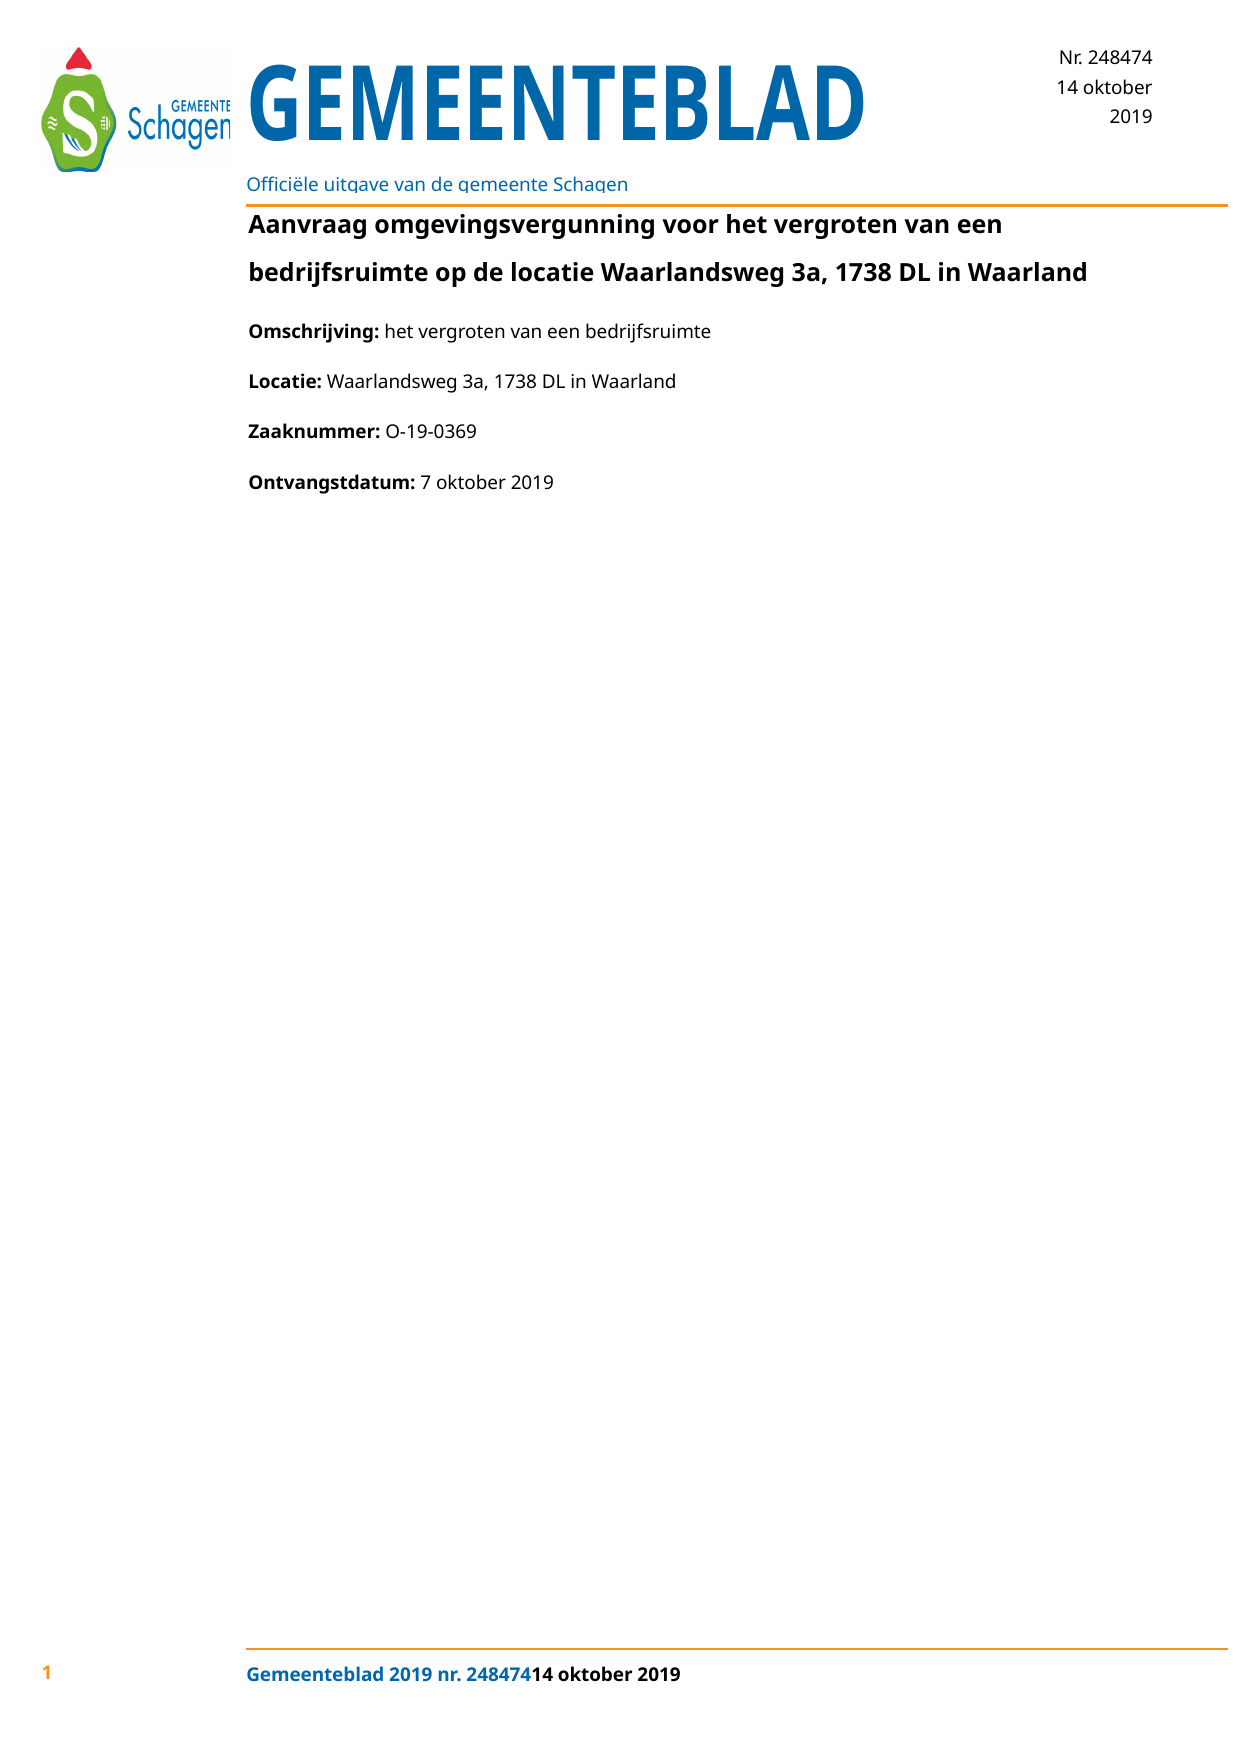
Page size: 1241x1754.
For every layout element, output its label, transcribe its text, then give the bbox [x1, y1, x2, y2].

text Locatie: Waarlandsweg 3a, 1738 DL in Waarland [248, 368, 1152, 394]
picture [41, 47, 231, 172]
text Omschrijving: het vergroten van een bedrijfsruimte [248, 318, 1152, 344]
text Zaaknummer: O-19-0369 [248, 419, 1152, 444]
text Ontvangstdatum: 7 oktober 2019 [248, 469, 1152, 495]
text Aanvraag omgevingsvergunning voor het vergroten van een bedrijfsruimte op de locatie Waarlandsweg 3a, 1738 DL in Waarland [248, 207, 1152, 288]
